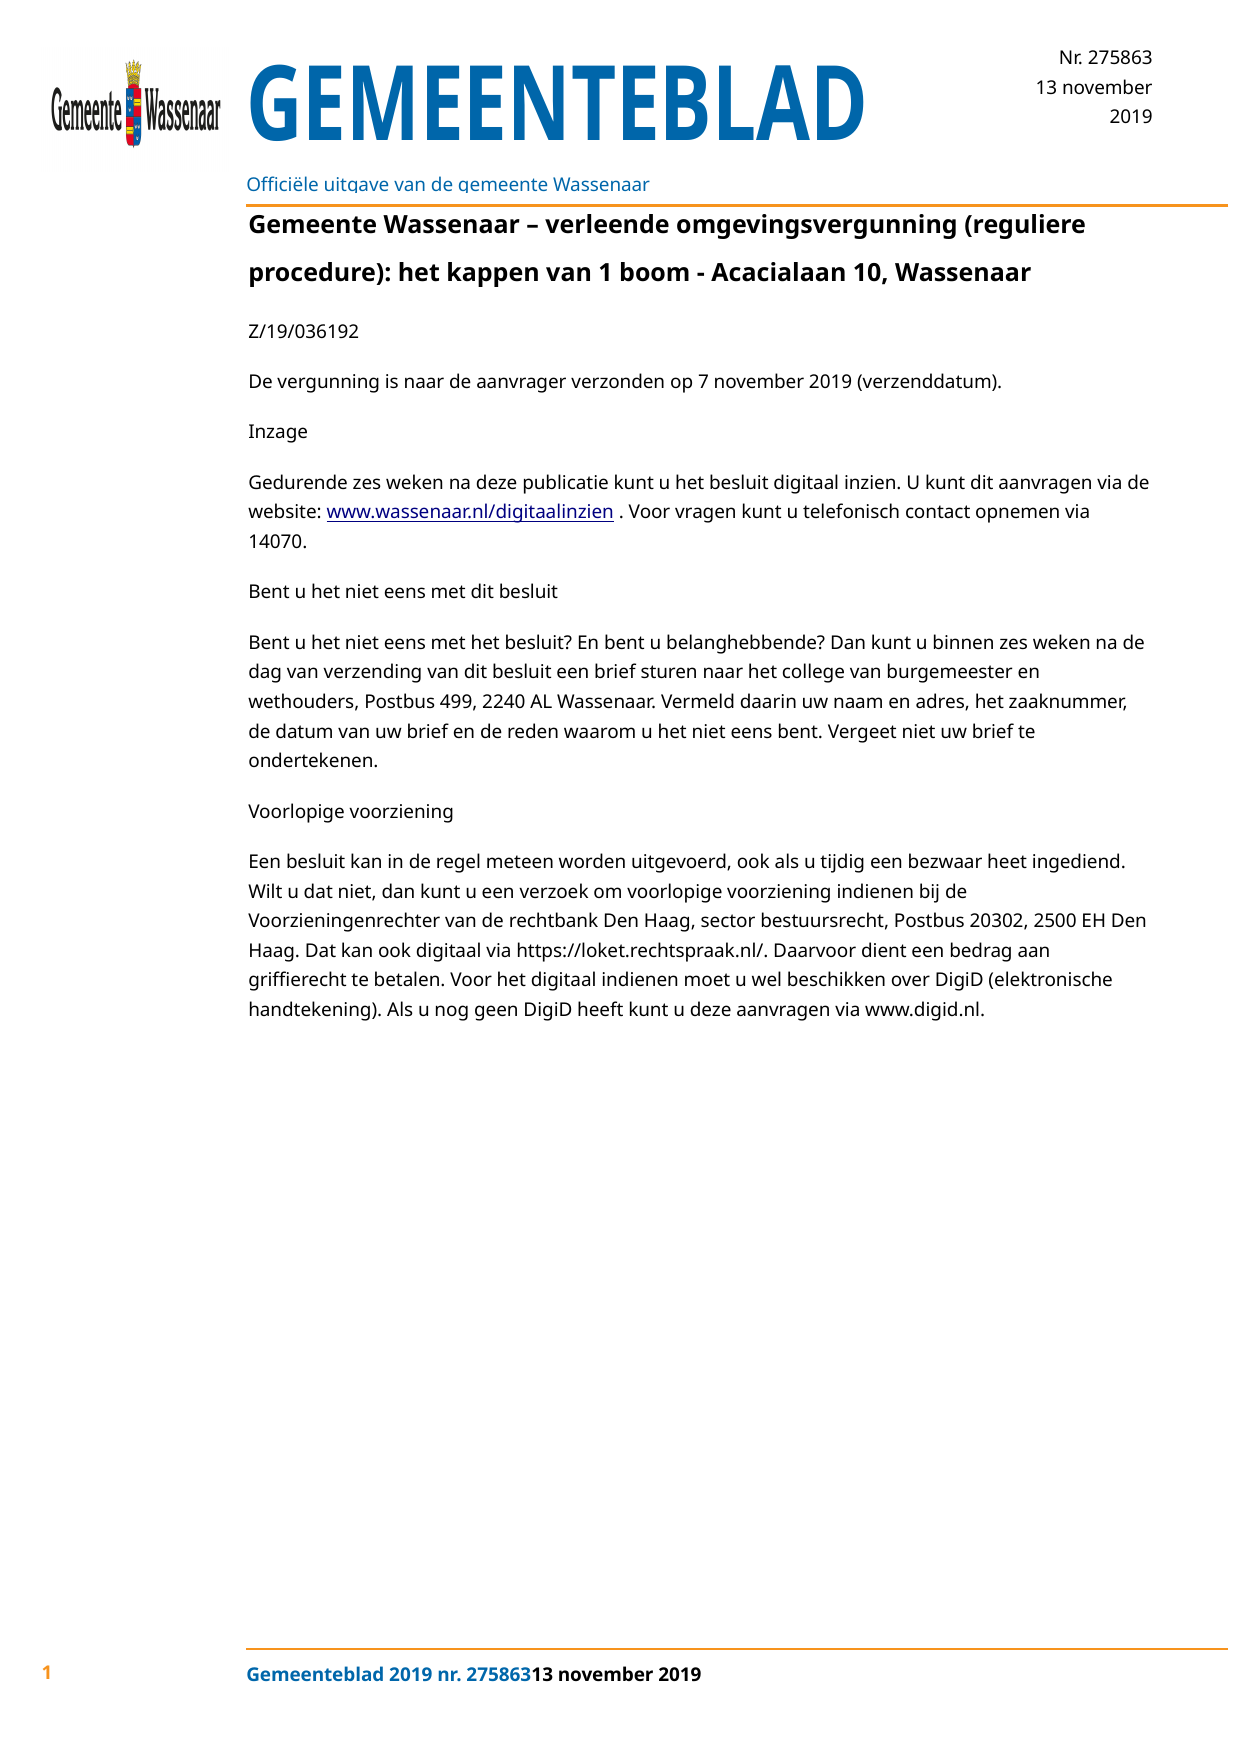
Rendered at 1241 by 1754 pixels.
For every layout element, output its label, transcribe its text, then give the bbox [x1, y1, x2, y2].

text Voorlopige voorziening [248, 798, 1152, 824]
text Een besluit kan in de regel meteen worden uitgevoerd, ook als u tijdig een bezwaar heet ingediend. Wilt u dat niet, dan kunt u een verzoek om voorlopige voorziening indienen bij de Voorzieningenrechter van de rechtbank Den Haag, sector bestuursrecht, Postbus 20302, 2500 EH Den Haag. Dat kan ook digitaal via https://loket.rechtspraak.nl/. Daarvoor dient een bedrag aan griffierecht te betalen. Voor het digitaal indienen moet u wel beschikken over DigiD (elektronische handtekening). Als u nog geen DigiD heeft kunt u deze aanvragen via www.digid.nl. [248, 848, 1152, 1022]
text Gedurende zes weken na deze publicatie kunt u het besluit digitaal inzien. U kunt dit aanvragen via de website: www.wassenaar.nl/digitaalinzien . Voor vragen kunt u telefonisch contact opnemen via 14070. [248, 469, 1152, 554]
text Bent u het niet eens met het besluit? En bent u belanghebbende? Dan kunt u binnen zes weken na de dag van verzending van dit besluit een brief sturen naar het college van burgemeester en wethouders, Postbus 499, 2240 AL Wassenaar. Vermeld daarin uw naam en adres, het zaaknummer, de datum van uw brief en de reden waarom u het niet eens bent. Vergeet niet uw brief te ondertekenen. [248, 629, 1152, 773]
text Inzage [248, 419, 1152, 444]
text Z/19/036192 [248, 318, 1152, 344]
picture [41, 47, 231, 172]
text Gemeente Wassenaar – verleende omgevingsvergunning (reguliere procedure): het kappen van 1 boom - Acacialaan 10, Wassenaar [248, 207, 1152, 288]
text Bent u het niet eens met dit besluit [248, 579, 1152, 604]
text De vergunning is naar de aanvrager verzonden op 7 november 2019 (verzenddatum). [248, 368, 1152, 394]
